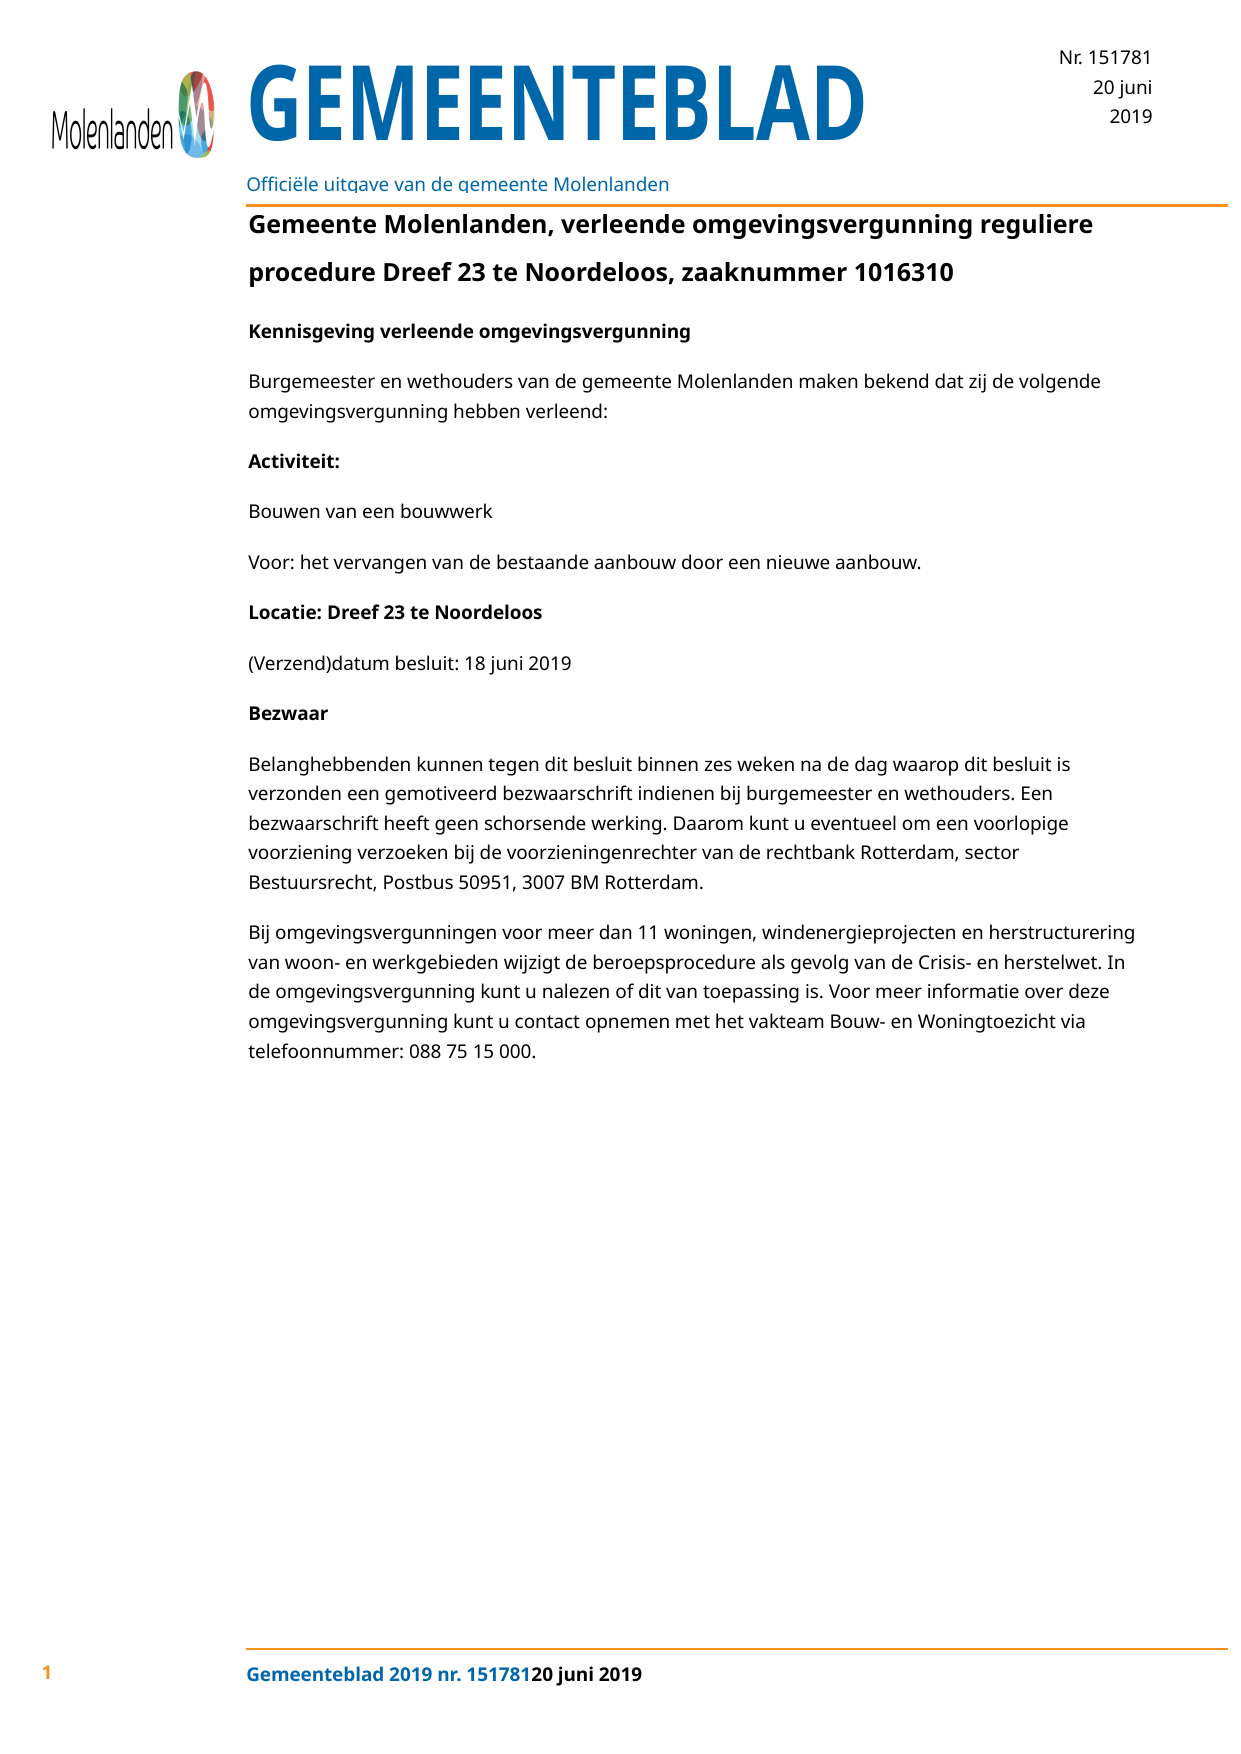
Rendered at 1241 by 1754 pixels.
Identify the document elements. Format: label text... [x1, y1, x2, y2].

text Bezwaar [248, 700, 1152, 726]
text Gemeente Molenlanden, verleende omgevingsvergunning reguliere procedure Dreef 23 te Noordeloos, zaaknummer 1016310 [248, 207, 1152, 288]
text (Verzend)datum besluit: 18 juni 2019 [248, 650, 1152, 676]
text Locatie: Dreef 23 te Noordeloos [248, 599, 1152, 625]
text Activiteit: [248, 448, 1152, 474]
text Bouwen van een bouwwerk [248, 499, 1152, 524]
text Voor: het vervangen van de bestaande aanbouw door een nieuwe aanbouw. [248, 549, 1152, 575]
text Kennisgeving verleende omgevingsvergunning [248, 318, 1152, 344]
text Bij omgevingsvergunningen voor meer dan 11 woningen, windenergieprojecten en herstructurering van woon- en werkgebieden wijzigt de beroepsprocedure als gevolg van de Crisis- en herstelwet. In de omgevingsvergunning kunt u nalezen of dit van toepassing is. Voor meer informatie over deze omgevingsvergunning kunt u contact opnemen met het vakteam Bouw- en Woningtoezicht via telefoonnummer: 088 75 15 000. [248, 919, 1152, 1064]
text Belanghebbenden kunnen tegen dit besluit binnen zes weken na de dag waarop dit besluit is verzonden een gemotiveerd bezwaarschrift indienen bij burgemeester en wethouders. Een bezwaarschrift heeft geen schorsende werking. Daarom kunt u eventueel om een voorlopige voorziening verzoeken bij de voorzieningenrechter van de rechtbank Rotterdam, sector Bestuursrecht, Postbus 50951, 3007 BM Rotterdam. [248, 751, 1152, 895]
text Burgemeester en wethouders van de gemeente Molenlanden maken bekend dat zij de volgende omgevingsvergunning hebben verleend: [248, 368, 1152, 424]
picture [41, 47, 231, 172]
